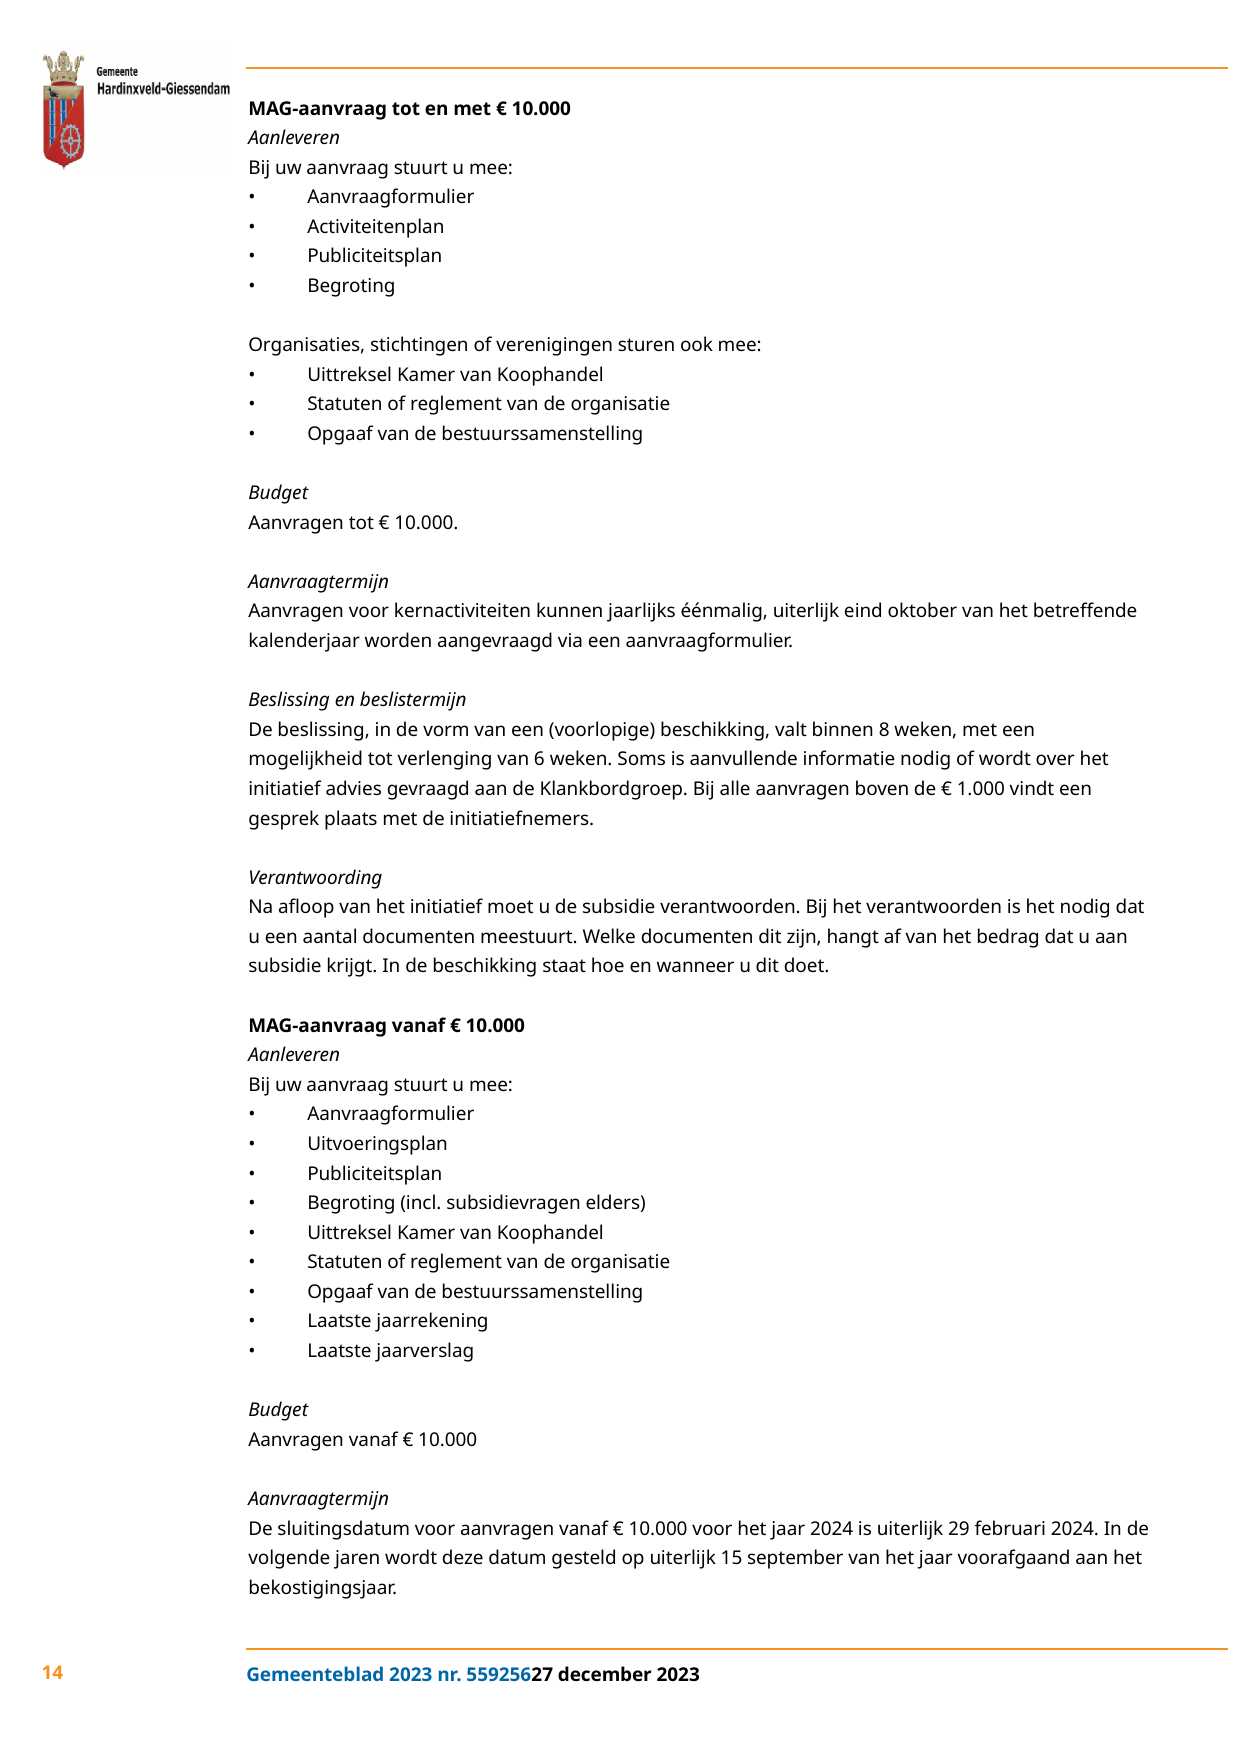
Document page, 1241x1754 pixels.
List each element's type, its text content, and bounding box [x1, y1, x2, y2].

text Na afloop van het initiatief moet u de subsidie verantwoorden. Bij het verantwoorden is het nodig dat u een aantal documenten meestuurt. Welke documenten dit zijn, hangt af van het bedrag dat u aan subsidie krijgt. In de beschikking staat hoe en wanneer u dit doet. [248, 893, 1152, 978]
text Aanvragen voor kernactiviteiten kunnen jaarlijks éénmalig, uiterlijk eind oktober van het betreffende kalenderjaar worden aangevraagd via een aanvraagformulier. [248, 598, 1152, 653]
list Begroting [248, 272, 1152, 298]
text MAG-aanvraag tot en met € 10.000 [248, 95, 1152, 121]
text Budget [248, 1396, 1152, 1422]
text De beslissing, in de vorm van een (voorlopige) beschikking, valt binnen 8 weken, met een mogelijkheid tot verlenging van 6 weken. Soms is aanvullende informatie nodig of wordt over het initiatief advies gevraagd aan de Klankbordgroep. Bij alle aanvragen boven de € 1.000 vindt een gesprek plaats met de initiatiefnemers. [248, 716, 1152, 831]
text Aanvraagtermijn [248, 568, 1152, 594]
list Laatste jaarverslag [248, 1337, 1152, 1363]
list Aanvraagformulier [248, 1101, 1152, 1126]
list Opgaaf van de bestuurssamenstelling [248, 420, 1152, 446]
list Statuten of reglement van de organisatie [248, 391, 1152, 416]
list Begroting (incl. subsidievragen elders) [248, 1189, 1152, 1215]
list Publiciteitsplan [248, 1160, 1152, 1186]
list Laatste jaarrekening [248, 1308, 1152, 1333]
list Aanvraagformulier [248, 183, 1152, 209]
list Opgaaf van de bestuurssamenstelling [248, 1278, 1152, 1304]
text De sluitingsdatum voor aanvragen vanaf € 10.000 voor het jaar 2024 is uiterlijk 29 februari 2024. In de volgende jaren wordt deze datum gesteld op uiterlijk 15 september van het jaar voorafgaand aan het bekostigingsjaar. [248, 1515, 1152, 1600]
list Statuten of reglement van de organisatie [248, 1248, 1152, 1274]
list Uitvoeringsplan [248, 1130, 1152, 1156]
text Aanleveren [248, 124, 1152, 150]
list Uittreksel Kamer van Koophandel [248, 361, 1152, 387]
text Bij uw aanvraag stuurt u mee: [248, 1071, 1152, 1097]
text Aanvragen tot € 10.000. [248, 509, 1152, 535]
text Aanleveren [248, 1041, 1152, 1067]
text Bij uw aanvraag stuurt u mee: [248, 154, 1152, 180]
text Beslissing en beslistermijn [248, 686, 1152, 712]
text Organisaties, stichtingen of verenigingen sturen ook mee: [248, 331, 1152, 357]
picture [41, 47, 231, 172]
list Activiteitenplan [248, 213, 1152, 239]
text MAG-aanvraag vanaf € 10.000 [248, 1012, 1152, 1038]
text Verantwoording [248, 864, 1152, 890]
text Aanvraagtermijn [248, 1485, 1152, 1511]
list Publiciteitsplan [248, 243, 1152, 268]
text Aanvragen vanaf € 10.000 [248, 1426, 1152, 1452]
list Uittreksel Kamer van Koophandel [248, 1219, 1152, 1245]
text Budget [248, 479, 1152, 505]
